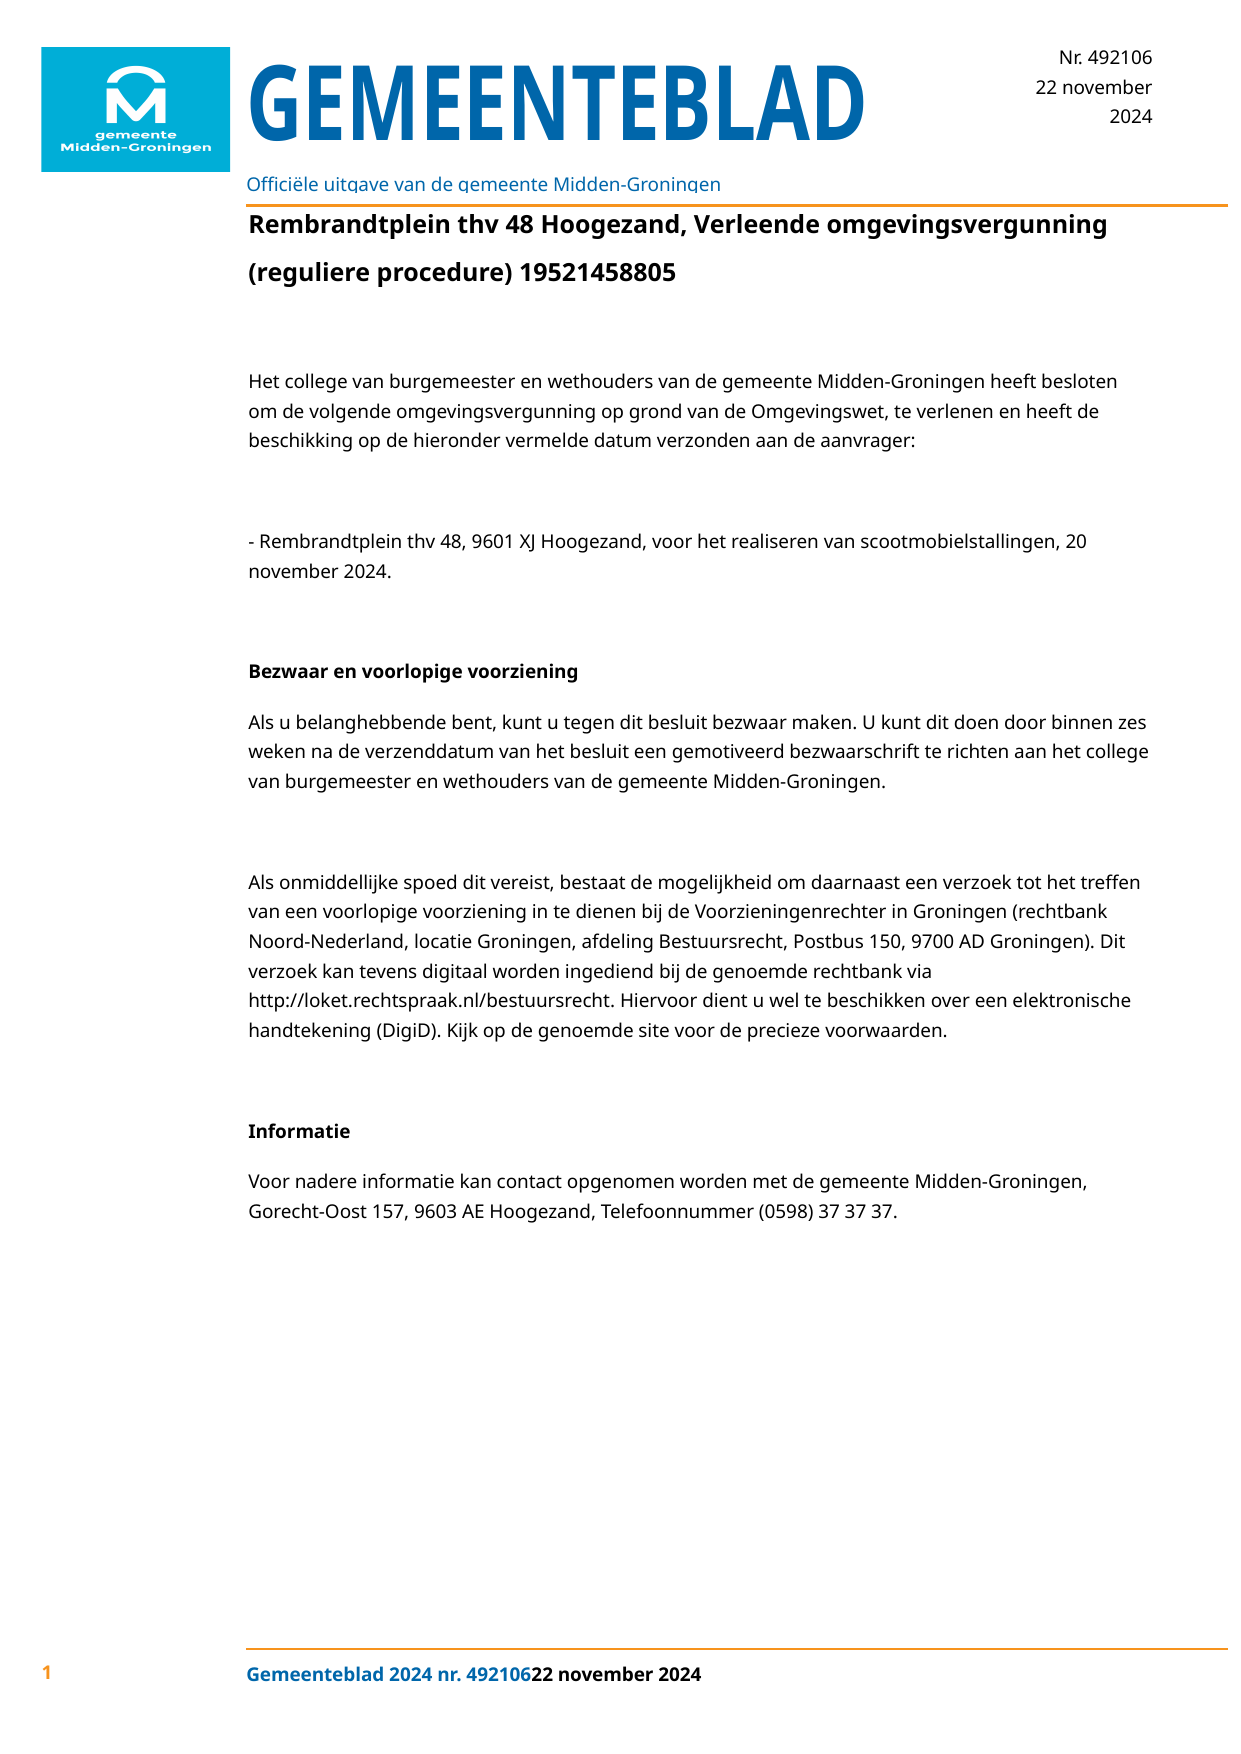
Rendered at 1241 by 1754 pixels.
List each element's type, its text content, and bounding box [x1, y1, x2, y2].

text Het college van burgemeester en wethouders van de gemeente Midden-Groningen heeft besloten om de volgende omgevingsvergunning op grond van de Omgevingswet, te verlenen en heeft de beschikking op de hieronder vermelde datum verzonden aan de aanvrager: [248, 368, 1152, 453]
picture [184, 146, 190, 153]
text Als onmiddellijke spoed dit vereist, bestaat de mogelijkheid om daarnaast een verzoek tot het treffen van een voorlopige voorziening in te dienen bij de Voorzieningenrechter in Groningen (rechtbank Noord-Nederland, locatie Groningen, afdeling Bestuursrecht, Postbus 150, 9700 AD Groningen). Dit verzoek kan tevens digitaal worden ingediend bij de genoemde rechtbank via http://loket.rechtspraak.nl/bestuursrecht. Hiervoor dient u wel te beschikken over een elektronische handtekening (DigiD). Kijk op de genoemde site voor de precieze voorwaarden. [248, 869, 1152, 1043]
text Rembrandtplein thv 48 Hoogezand, Verleende omgevingsvergunning (reguliere procedure) 19521458805 [248, 207, 1152, 288]
text Informatie [248, 1118, 1152, 1144]
text Als u belanghebbende bent, kunt u tegen dit besluit bezwaar maken. U kunt dit doen door binnen zes weken na de verzenddatum van het besluit een gemotiveerd bezwaarschrift te richten aan het college van burgemeester en wethouders van de gemeente Midden-Groningen. [248, 709, 1152, 794]
picture [108, 66, 164, 82]
text - Rembrandtplein thv 48, 9601 XJ Hoogezand, voor het realiseren van scootmobielstallingen, 20 november 2024. [248, 528, 1152, 584]
text Voor nadere informatie kan contact opgenomen worden met de gemeente Midden-Groningen, Gorecht-Oost 157, 9603 AE Hoogezand, Telefoonnummer (0598) 37 37 37. [248, 1168, 1152, 1224]
picture [107, 89, 165, 122]
text Bezwaar en voorlopige voorziening [248, 659, 1152, 684]
